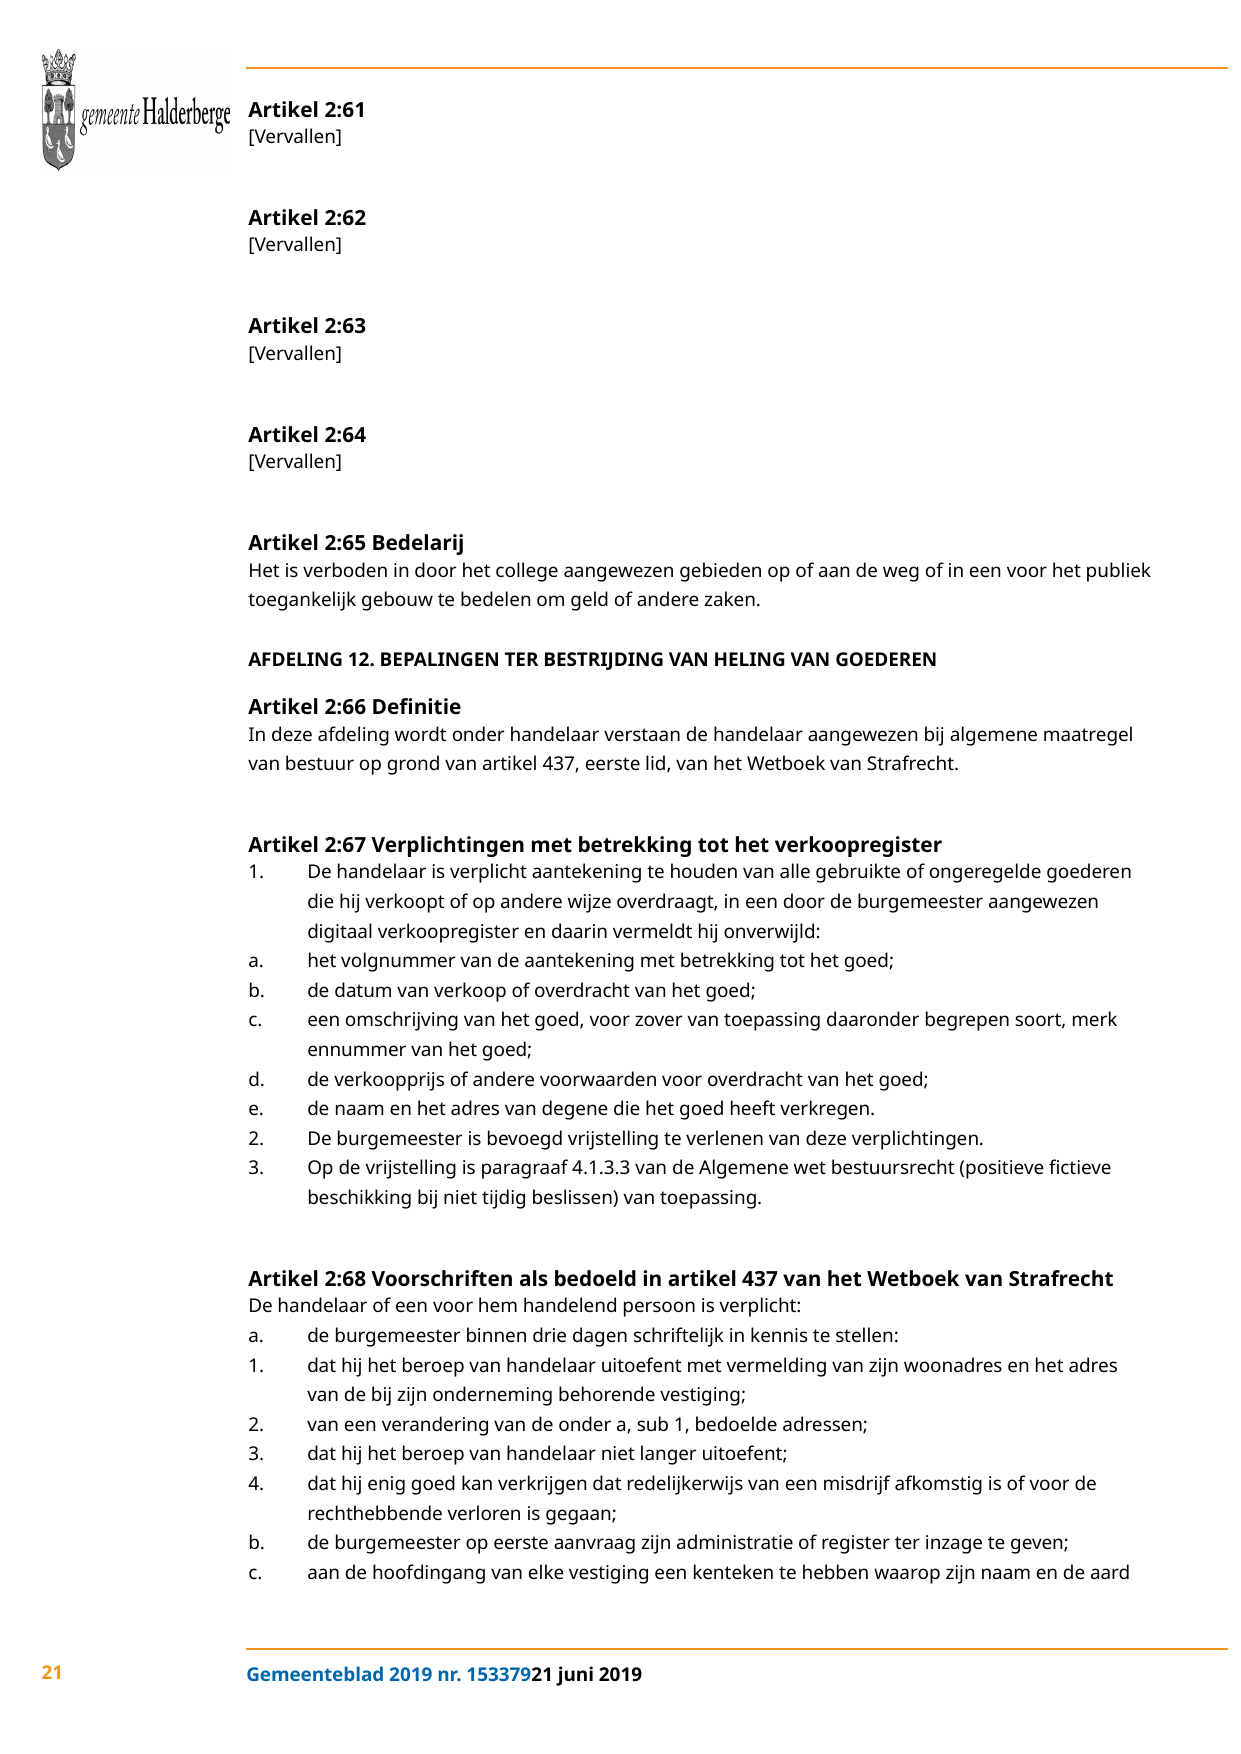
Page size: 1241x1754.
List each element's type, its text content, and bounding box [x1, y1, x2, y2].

list de verkoopprijs of andere voorwaarden voor overdracht van het goed; [248, 1066, 1152, 1092]
text In deze afdeling wordt onder handelaar verstaan de handelaar aangewezen bij algemene maatregel van bestuur op grond van artikel 437, eerste lid, van het Wetboek van Strafrecht. [248, 721, 1152, 776]
text Het is verboden in door het college aangewezen gebieden op of aan de weg of in een voor het publiek toegankelijk gebouw te bedelen om geld of andere zaken. [248, 557, 1152, 612]
list van een verandering van de onder a, sub 1, bedoelde adressen; [248, 1411, 1152, 1437]
text Artikel 2:61 [248, 95, 1152, 123]
list een omschrijving van het goed, voor zover van toepassing daaronder begrepen soort, merk ennummer van het goed; [248, 1007, 1152, 1062]
text [Vervallen] [248, 123, 1152, 149]
list De handelaar is verplicht aantekening te houden van alle gebruikte of ongeregelde goederen die hij verkoopt of op andere wijze overdraagt, in een door de burgemeester aangewezen digitaal verkoopregister en daarin vermeldt hij onverwijld: [248, 859, 1152, 944]
list de burgemeester op eerste aanvraag zijn administratie of register ter inzage te geven; [248, 1529, 1152, 1555]
list de datum van verkoop of overdracht van het goed; [248, 977, 1152, 1003]
list dat hij het beroep van handelaar niet langer uitoefent; [248, 1441, 1152, 1466]
list de burgemeester binnen drie dagen schriftelijk in kennis te stellen: [248, 1322, 1152, 1348]
list dat hij het beroep van handelaar uitoefent met vermelding van zijn woonadres en het adres van de bij zijn onderneming behorende vestiging; [248, 1352, 1152, 1407]
text Artikel 2:64 [248, 420, 1152, 448]
picture [41, 47, 231, 172]
text [Vervallen] [248, 448, 1152, 474]
list dat hij enig goed kan verkrijgen dat redelijkerwijs van een misdrijf afkomstig is of voor de rechthebbende verloren is gegaan; [248, 1470, 1152, 1525]
text Artikel 2:65 Bedelarij [248, 528, 1152, 557]
text Artikel 2:62 [248, 203, 1152, 232]
text Artikel 2:67 Verplichtingen met betrekking tot het verkoopregister [248, 830, 1152, 859]
text Artikel 2:63 [248, 312, 1152, 340]
text [Vervallen] [248, 232, 1152, 257]
text De handelaar of een voor hem handelend persoon is verplicht: [248, 1293, 1152, 1318]
list het volgnummer van de aantekening met betrekking tot het goed; [248, 947, 1152, 973]
list de naam en het adres van degene die het goed heeft verkregen. [248, 1095, 1152, 1121]
text Artikel 2:68 Voorschriften als bedoeld in artikel 437 van het Wetboek van Strafrecht [248, 1264, 1152, 1293]
list Op de vrijstelling is paragraaf 4.1.3.3 van de Algemene wet bestuursrecht (positieve fictieve beschikking bij niet tijdig beslissen) van toepassing. [248, 1154, 1152, 1210]
list aan de hoofdingang van elke vestiging een kenteken te hebben waarop zijn naam en de aard [248, 1559, 1152, 1584]
text AFDELING 12. BEPALINGEN TER BESTRIJDING VAN HELING VAN GOEDEREN [248, 646, 1152, 671]
list De burgemeester is bevoegd vrijstelling te verlenen van deze verplichtingen. [248, 1125, 1152, 1151]
text Artikel 2:66 Definitie [248, 692, 1152, 721]
text [Vervallen] [248, 340, 1152, 366]
